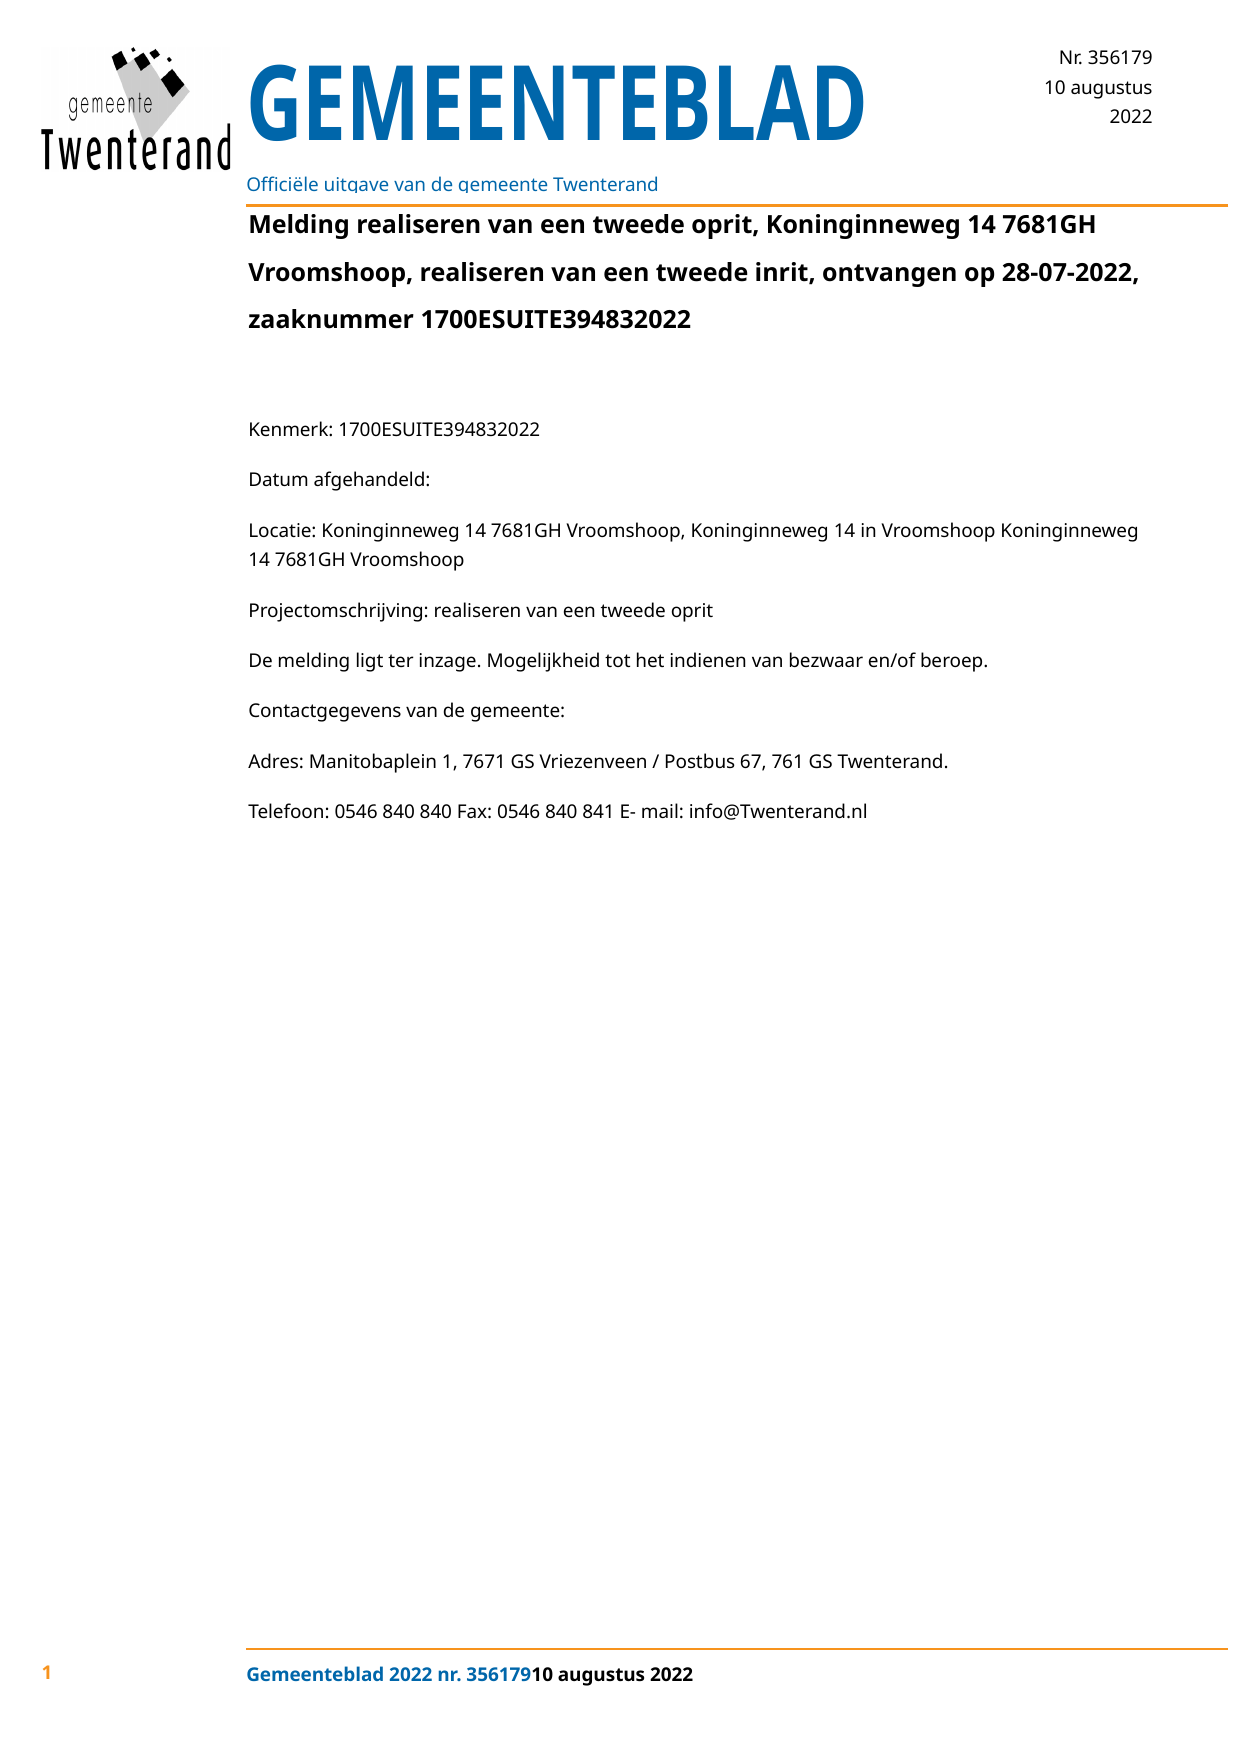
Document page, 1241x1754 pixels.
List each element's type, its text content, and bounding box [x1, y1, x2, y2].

text Adres: Manitobaplein 1, 7671 GS Vriezenveen / Postbus 67, 761 GS Twenterand. [248, 748, 1152, 774]
text Melding realiseren van een tweede oprit, Koninginneweg 14 7681GH Vroomshoop, realiseren van een tweede inrit, ontvangen op 28-07-2022, zaaknummer 1700ESUITE394832022 [248, 207, 1152, 336]
text Locatie: Koninginneweg 14 7681GH Vroomshoop, Koninginneweg 14 in Vroomshoop Koninginneweg 14 7681GH Vroomshoop [248, 517, 1152, 572]
text De melding ligt ter inzage. Mogelijkheid tot het indienen van bezwaar en/of beroep. [248, 647, 1152, 673]
text Datum afgehandeld: [248, 466, 1152, 492]
text Projectomschrijving: realiseren van een tweede oprit [248, 597, 1152, 622]
text Kenmerk: 1700ESUITE394832022 [248, 416, 1152, 442]
text Telefoon: 0546 840 840 Fax: 0546 840 841 E- mail: info@Twenterand.nl [248, 798, 1152, 824]
picture [41, 47, 231, 172]
text Contactgegevens van de gemeente: [248, 698, 1152, 723]
